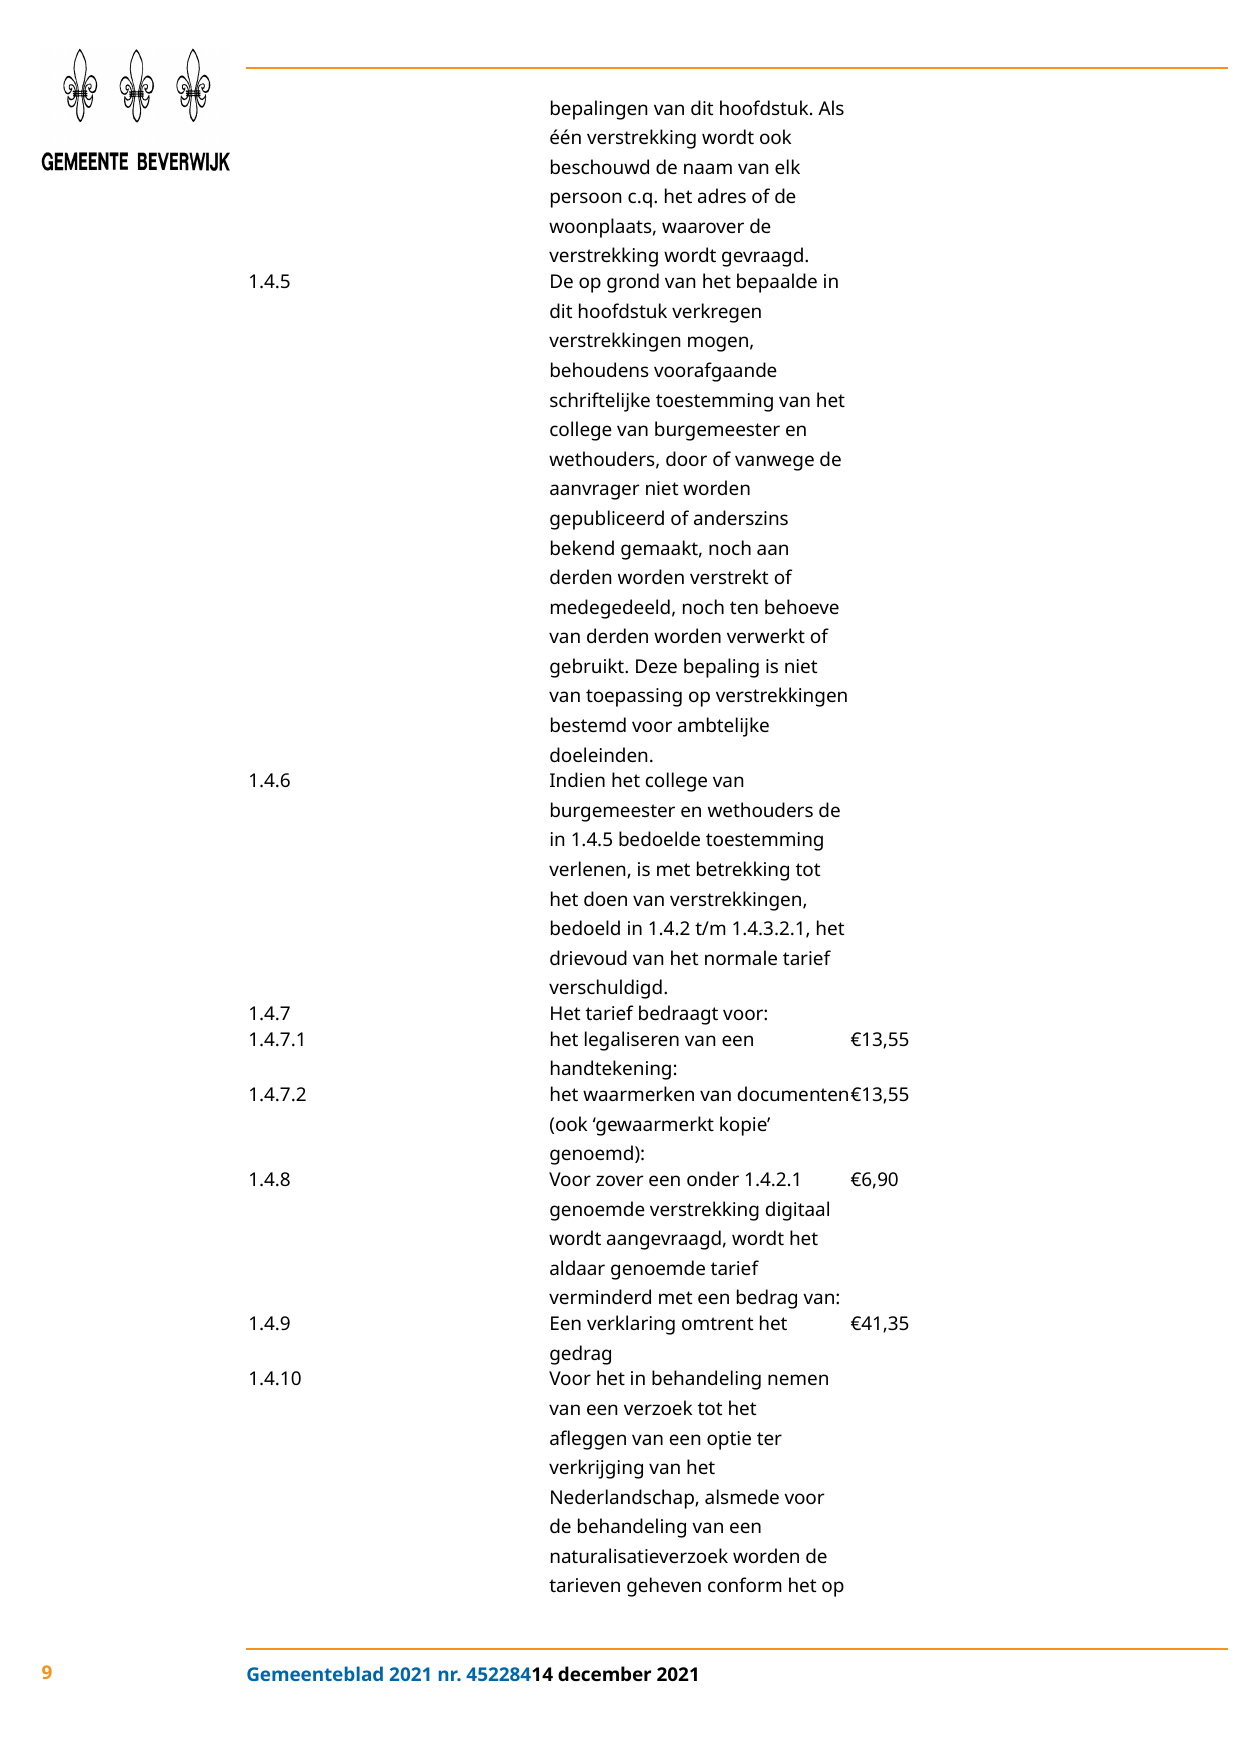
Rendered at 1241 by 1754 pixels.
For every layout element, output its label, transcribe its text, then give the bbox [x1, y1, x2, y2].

picture [41, 47, 231, 172]
table_cell [850, 95, 1152, 268]
table_cell De op grond van het bepaalde in dit hoofdstuk verkregen verstrekkingen mogen, behoudens voorafgaande schriftelijke toestemming van het college van burgemeester en wethouders, door of vanwege de aanvrager niet worden gepubliceerd of anderszins bekend gemaakt, noch aan derden worden verstrekt of medegedeeld, noch ten behoeve van derden worden verwerkt of gebruikt. Deze bepaling is niet van toepassing op verstrekkingen bestemd voor ambtelijke doeleinden. [549, 269, 850, 767]
table_cell 1.4.7 [248, 1000, 549, 1026]
table_cell Voor zover een onder 1.4.2.1 genoemde verstrekking digitaal wordt aangevraagd, wordt het aldaar genoemde tarief verminderd met een bedrag van: [549, 1166, 850, 1310]
table_cell [850, 1366, 1152, 1598]
table_cell €13,55 [850, 1026, 1152, 1081]
table_cell Voor het in behandeling nemen van een verzoek tot het afleggen van een optie ter verkrijging van het Nederlandschap, alsmede voor de behandeling van een naturalisatieverzoek worden de tarieven geheven conform het op [549, 1366, 850, 1598]
table_cell [850, 768, 1152, 1000]
table_cell het legaliseren van een handtekening: [549, 1026, 850, 1081]
table_cell 1.4.8 [248, 1166, 549, 1310]
table_cell €6,90 [850, 1166, 1152, 1310]
table_cell €41,35 [850, 1310, 1152, 1366]
table_cell 1.4.7.1 [248, 1026, 549, 1081]
table_cell [850, 269, 1152, 767]
table_cell 1.4.5 [248, 269, 549, 767]
table_cell Indien het college van burgemeester en wethouders de in 1.4.5 bedoelde toestemming verlenen, is met betrekking tot het doen van verstrekkingen, bedoeld in 1.4.2 t/m 1.4.3.2.1, het drievoud van het normale tarief verschuldigd. [549, 768, 850, 1000]
table_cell €13,55 [850, 1081, 1152, 1166]
table_cell 1.4.10 [248, 1366, 549, 1598]
table_cell 1.4.9 [248, 1310, 549, 1366]
table_cell Het tarief bedraagt voor: [549, 1000, 850, 1026]
table_cell [850, 1000, 1152, 1026]
table_cell [248, 95, 549, 268]
table_cell Een verklaring omtrent het gedrag [549, 1310, 850, 1366]
table_cell het waarmerken van documenten (ook ‘gewaarmerkt kopie’ genoemd): [549, 1081, 850, 1166]
table_cell 1.4.6 [248, 768, 549, 1000]
table_cell 1.4.7.2 [248, 1081, 549, 1166]
table_cell bepalingen van dit hoofdstuk. Als één verstrekking wordt ook beschouwd de naam van elk persoon c.q. het adres of de woonplaats, waarover de verstrekking wordt gevraagd. [549, 95, 850, 268]
